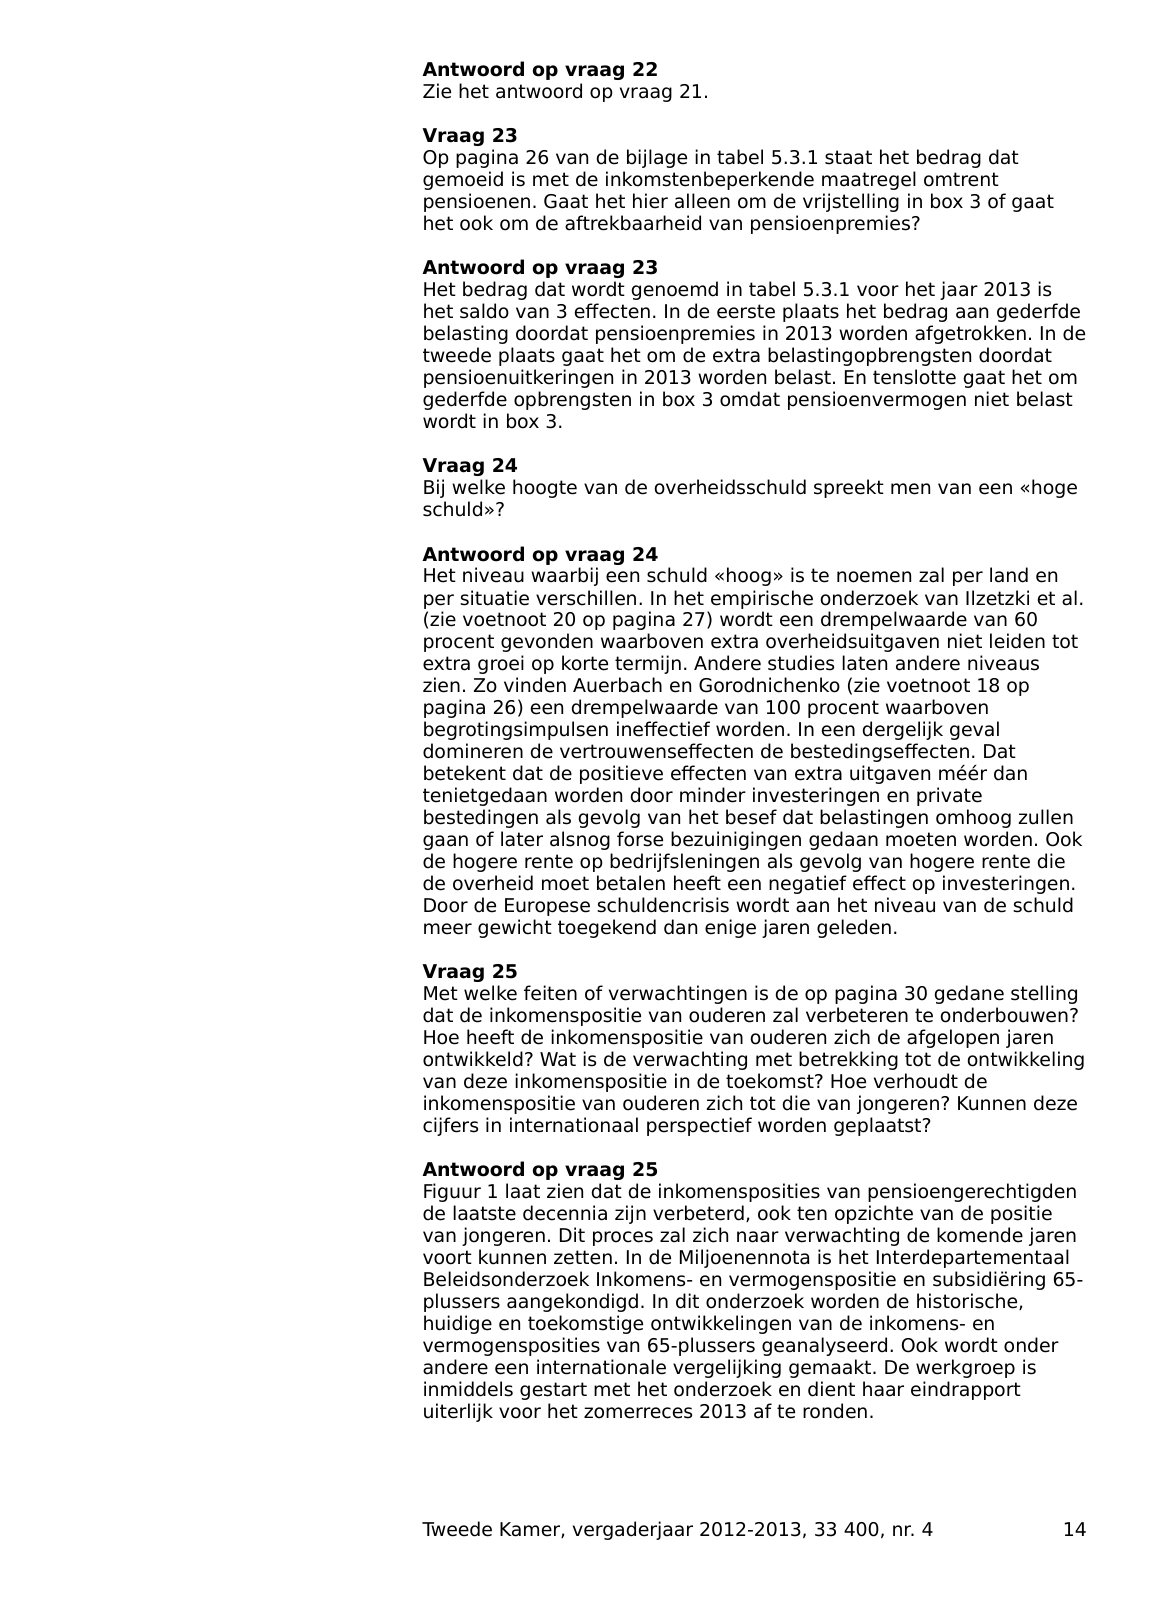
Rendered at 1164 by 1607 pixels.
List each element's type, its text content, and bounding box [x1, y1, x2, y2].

text Antwoord op vraag 25 [422, 1159, 1087, 1181]
text Vraag 24 [422, 455, 1087, 477]
text Zie het antwoord op vraag 21. [422, 81, 1087, 103]
text Het bedrag dat wordt genoemd in tabel 5.3.1 voor het jaar 2013 is het saldo van 3 effecten. In de eerste plaats het bedrag aan gederfde belasting doordat pensioenpremies in 2013 worden afgetrokken. In de tweede plaats gaat het om de extra belastingopbrengsten doordat pensioenuitkeringen in 2013 worden belast. En tenslotte gaat het om gederfde opbrengsten in box 3 omdat pensioenvermogen niet belast wordt in box 3. [422, 279, 1087, 433]
text Bij welke hoogte van de overheidsschuld spreekt men van een «hoge schuld»? [422, 477, 1087, 521]
text Vraag 25 [422, 961, 1087, 983]
text Antwoord op vraag 23 [422, 257, 1087, 279]
text Op pagina 26 van de bijlage in tabel 5.3.1 staat het bedrag dat gemoeid is met de inkomstenbeperkende maatregel omtrent pensioenen. Gaat het hier alleen om de vrijstelling in box 3 of gaat het ook om de aftrekbaarheid van pensioenpremies? [422, 147, 1087, 235]
text Vraag 23 [422, 125, 1087, 147]
text Figuur 1 laat zien dat de inkomensposities van pensioengerechtigden de laatste decennia zijn verbeterd, ook ten opzichte van de positie van jongeren. Dit proces zal zich naar verwachting de komende jaren voort kunnen zetten. In de Miljoenennota is het Interdepartementaal Beleidsonderzoek Inkomens- en vermogenspositie en subsidiëring 65-plussers aangekondigd. In dit onderzoek worden de historische, huidige en toekomstige ontwikkelingen van de inkomens- en vermogensposities van 65-plussers geanalyseerd. Ook wordt onder andere een internationale vergelijking gemaakt. De werkgroep is inmiddels gestart met het onderzoek en dient haar eindrapport uiterlijk voor het zomerreces 2013 af te ronden. [422, 1181, 1087, 1423]
text Antwoord op vraag 22 [422, 59, 1087, 81]
text Met welke feiten of verwachtingen is de op pagina 30 gedane stelling dat de inkomenspositie van ouderen zal verbeteren te onderbouwen? Hoe heeft de inkomenspositie van ouderen zich de afgelopen jaren ontwikkeld? Wat is de verwachting met betrekking tot de ontwikkeling van deze inkomenspositie in de toekomst? Hoe verhoudt de inkomenspositie van ouderen zich tot die van jongeren? Kunnen deze cijfers in internationaal perspectief worden geplaatst? [422, 983, 1087, 1137]
text Antwoord op vraag 24 [422, 543, 1087, 565]
text Het niveau waarbij een schuld «hoog» is te noemen zal per land en per situatie verschillen. In het empirische onderzoek van Ilzetzki et al. (zie voetnoot 20 op pagina 27) wordt een drempelwaarde van 60 procent gevonden waarboven extra overheidsuitgaven niet leiden tot extra groei op korte termijn. Andere studies laten andere niveaus zien. Zo vinden Auerbach en Gorodnichenko (zie voetnoot 18 op pagina 26) een drempelwaarde van 100 procent waarboven begrotingsimpulsen ineffectief worden. In een dergelijk geval domineren de vertrouwenseffecten de bestedingseffecten. Dat betekent dat de positieve effecten van extra uitgaven méér dan tenietgedaan worden door minder investeringen en private bestedingen als gevolg van het besef dat belastingen omhoog zullen gaan of later alsnog forse bezuinigingen gedaan moeten worden. Ook de hogere rente op bedrijfsleningen als gevolg van hogere rente die de overheid moet betalen heeft een negatief effect op investeringen. Door de Europese schuldencrisis wordt aan het niveau van de schuld meer gewicht toegekend dan enige jaren geleden. [422, 565, 1087, 939]
